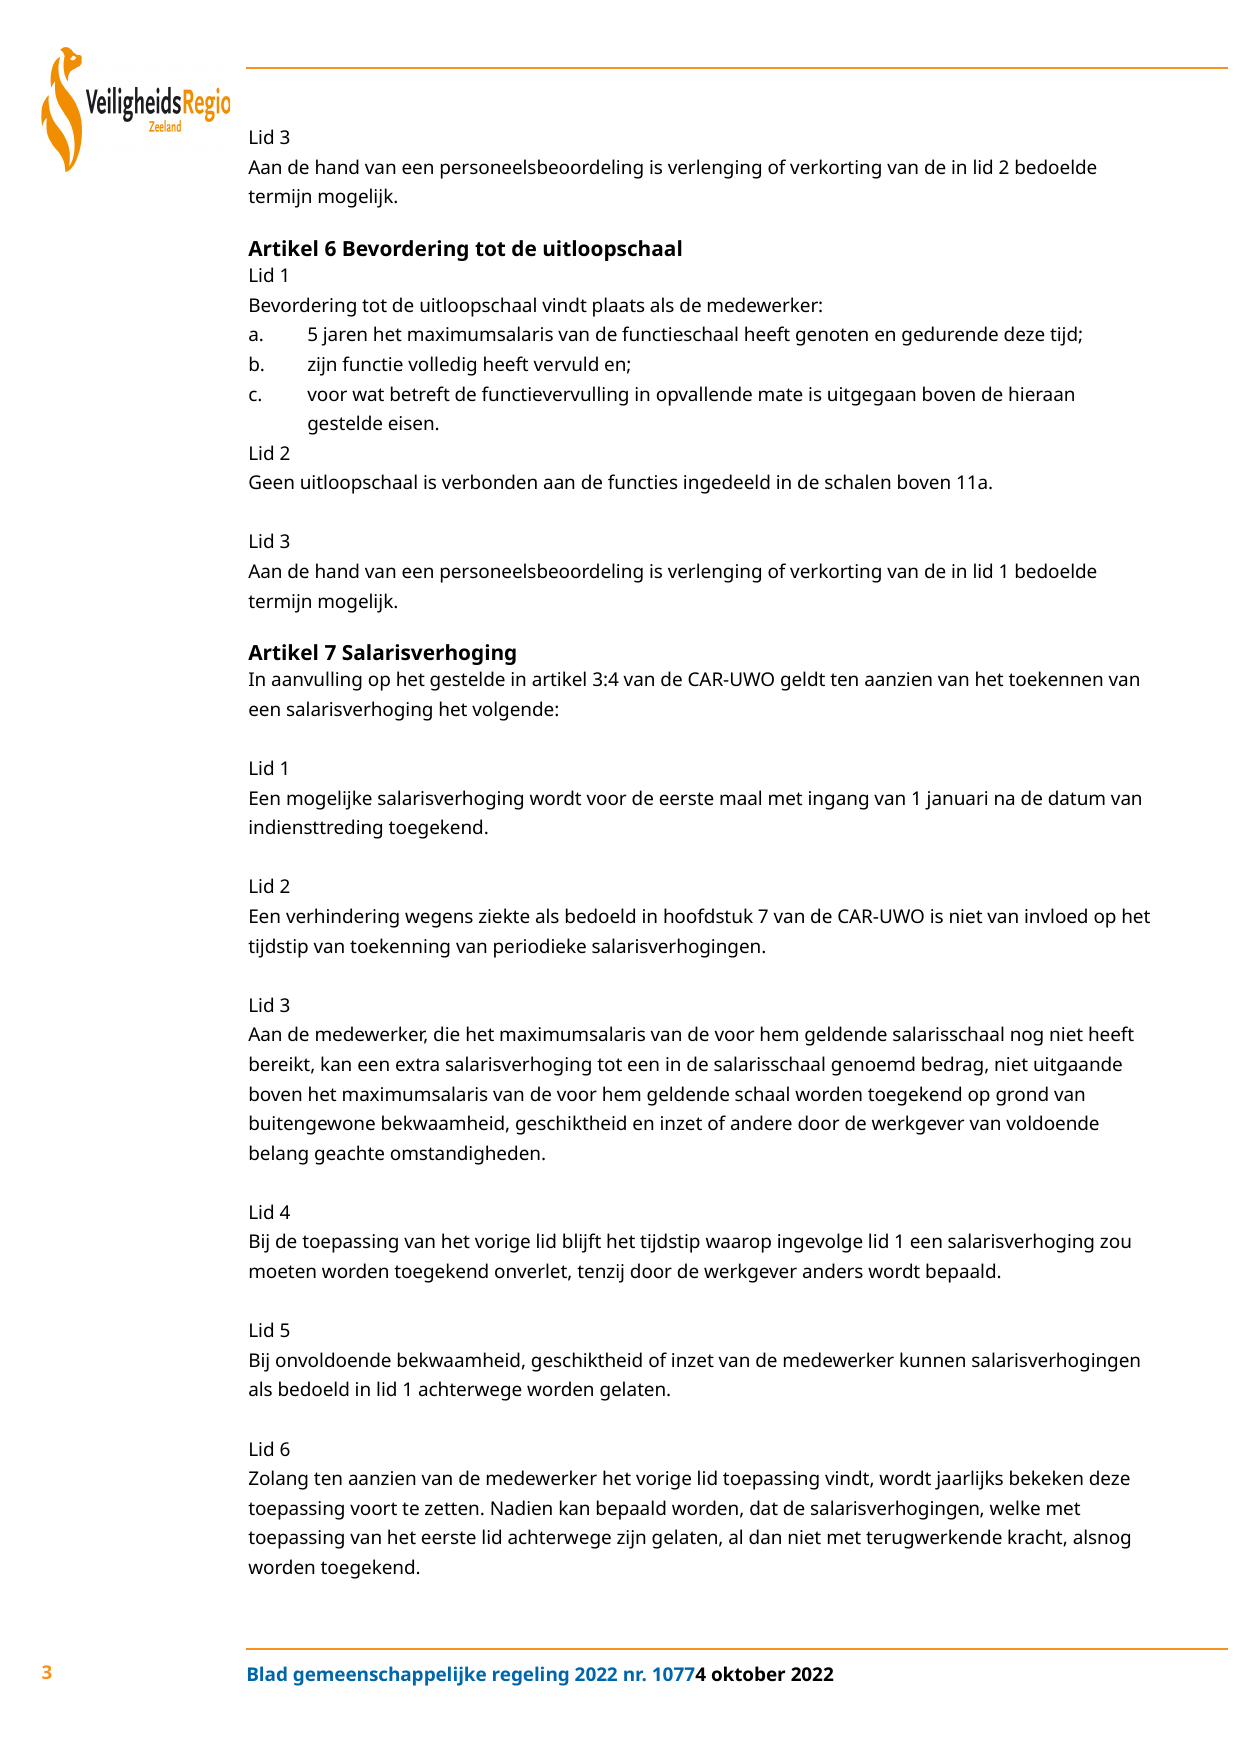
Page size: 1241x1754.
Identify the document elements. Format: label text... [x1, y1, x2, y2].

text Lid 6 [248, 1436, 1152, 1462]
text Bij onvoldoende bekwaamheid, geschiktheid of inzet van de medewerker kunnen salarisverhogingen als bedoeld in lid 1 achterwege worden gelaten. [248, 1347, 1152, 1402]
text Geen uitloopschaal is verbonden aan de functies ingedeeld in de schalen boven 11a. [248, 469, 1152, 495]
text Artikel 7 Salarisverhoging [248, 638, 1152, 667]
text Lid 1 [248, 755, 1152, 781]
text Artikel 6 Bevordering tot de uitloopschaal [248, 234, 1152, 262]
text Lid 1 [248, 262, 1152, 288]
text Bevordering tot de uitloopschaal vindt plaats als de medewerker: [248, 292, 1152, 318]
text Zolang ten aanzien van de medewerker het vorige lid toepassing vindt, wordt jaarlijks bekeken deze toepassing voort te zetten. Nadien kan bepaald worden, dat de salarisverhogingen, welke met toepassing van het eerste lid achterwege zijn gelaten, al dan niet met terugwerkende kracht, alsnog worden toegekend. [248, 1465, 1152, 1580]
text Lid 2 [248, 440, 1152, 466]
list voor wat betreft de functievervulling in opvallende mate is uitgegaan boven de hieraan gestelde eisen. [248, 381, 1152, 436]
text Aan de hand van een personeelsbeoordeling is verlenging of verkorting van de in lid 2 bedoelde termijn mogelijk. [248, 154, 1152, 209]
text In aanvulling op het gestelde in artikel 3:4 van de CAR-UWO geldt ten aanzien van het toekennen van een salarisverhoging het volgende: [248, 667, 1152, 722]
text Lid 2 [248, 874, 1152, 899]
picture [41, 47, 231, 172]
text Aan de hand van een personeelsbeoordeling is verlenging of verkorting van de in lid 1 bedoelde termijn mogelijk. [248, 558, 1152, 613]
text Lid 3 [248, 529, 1152, 554]
list 5 jaren het maximumsalaris van de functieschaal heeft genoten en gedurende deze tijd; [248, 322, 1152, 347]
text Lid 4 [248, 1199, 1152, 1225]
text Bij de toepassing van het vorige lid blijft het tijdstip waarop ingevolge lid 1 een salarisverhoging zou moeten worden toegekend onverlet, tenzij door de werkgever anders wordt bepaald. [248, 1229, 1152, 1284]
text Lid 3 [248, 992, 1152, 1018]
text Een mogelijke salarisverhoging wordt voor de eerste maal met ingang van 1 januari na de datum van indiensttreding toegekend. [248, 785, 1152, 840]
text Aan de medewerker, die het maximumsalaris van de voor hem geldende salarisschaal nog niet heeft bereikt, kan een extra salarisverhoging tot een in de salarisschaal genoemd bedrag, niet uitgaande boven het maximumsalaris van de voor hem geldende schaal worden toegekend op grond van buitengewone bekwaamheid, geschiktheid en inzet of andere door de werkgever van voldoende belang geachte omstandigheden. [248, 1022, 1152, 1166]
text Lid 3 [248, 124, 1152, 150]
text Lid 5 [248, 1317, 1152, 1343]
list zijn functie volledig heeft vervuld en; [248, 351, 1152, 377]
text Een verhindering wegens ziekte als bedoeld in hoofdstuk 7 van de CAR-UWO is niet van invloed op het tijdstip van toekenning van periodieke salarisverhogingen. [248, 903, 1152, 959]
